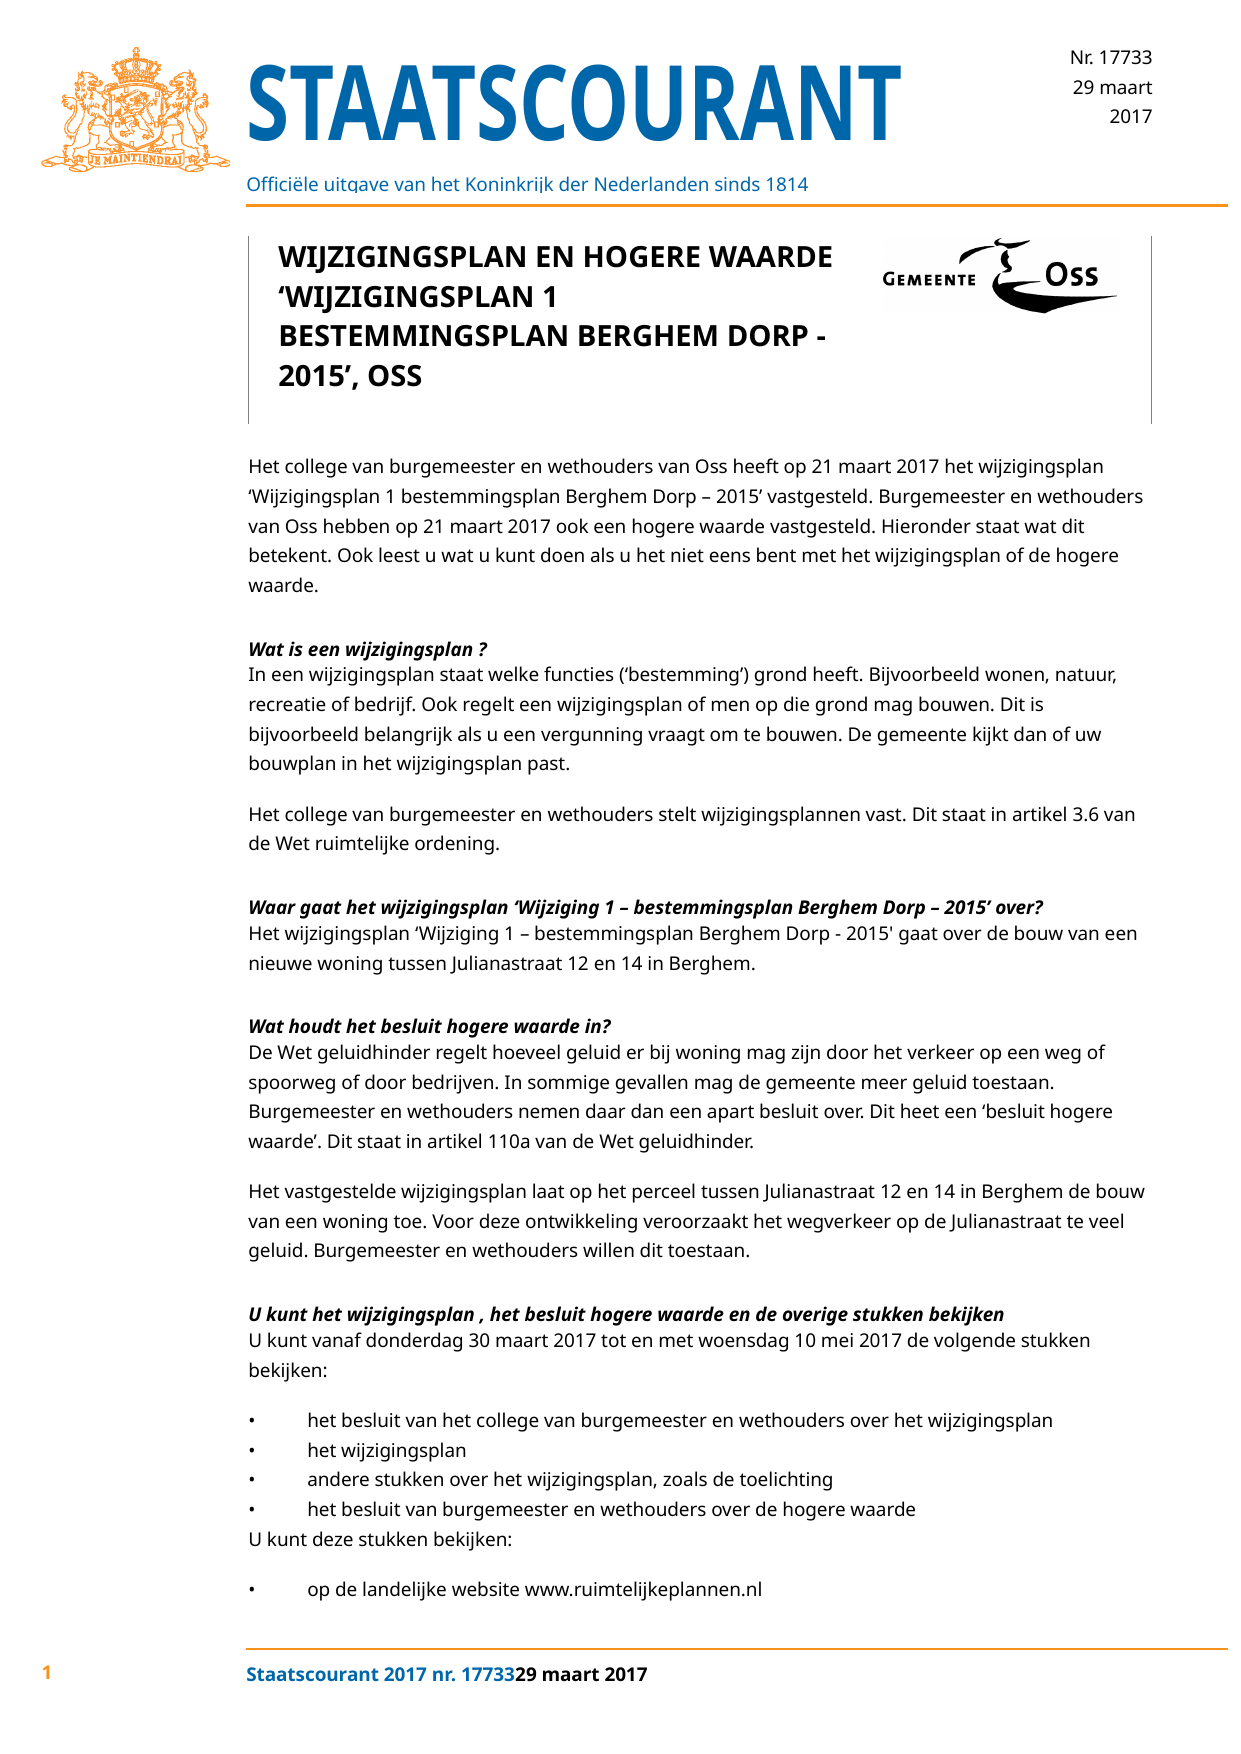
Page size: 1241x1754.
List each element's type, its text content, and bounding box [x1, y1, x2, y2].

list het besluit van het college van burgemeester en wethouders over het wijzigingsplan [248, 1407, 1152, 1433]
text Het vastgestelde wijzigingsplan laat op het perceel tussen Julianastraat 12 en 14 in Berghem de bouw van een woning toe. Voor deze ontwikkeling veroorzaakt het wegverkeer op de Julianastraat te veel geluid. Burgemeester en wethouders willen dit toestaan. [248, 1178, 1152, 1263]
text U kunt het wijzigingsplan , het besluit hogere waarde en de overige stukken bekijken [248, 1302, 1152, 1327]
text Het college van burgemeester en wethouders stelt wijzigingsplannen vast. Dit staat in artikel 3.6 van de Wet ruimtelijke ordening. [248, 801, 1152, 856]
text Wat is een wijzigingsplan ? [248, 636, 1152, 662]
picture [41, 47, 231, 172]
table_header WIJZIGINGSPLAN EN HOGERE WAARDE ‘WIJZIGINGSPLAN 1 BESTEMMINGSPLAN BERGHEM DORP - 2015’, OSS [249, 236, 850, 424]
text U kunt deze stukken bekijken: [248, 1526, 1152, 1551]
list andere stukken over het wijzigingsplan, zoals de toelichting [248, 1467, 1152, 1492]
list het besluit van burgemeester en wethouders over de hogere waarde [248, 1496, 1152, 1522]
text Wat houdt het besluit hogere waarde in? [248, 1014, 1152, 1039]
text U kunt vanaf donderdag 30 maart 2017 tot en met woensdag 10 mei 2017 de volgende stukken bekijken: [248, 1327, 1152, 1383]
text De Wet geluidhinder regelt hoeveel geluid er bij woning mag zijn door het verkeer op een weg of spoorweg of door bedrijven. In sommige gevallen mag de gemeente meer geluid toestaan. Burgemeester en wethouders nemen daar dan een apart besluit over. Dit heet een ‘besluit hogere waarde’. Dit staat in artikel 110a van de Wet geluidhinder. [248, 1039, 1152, 1154]
text Het wijzigingsplan ‘Wijziging 1 – bestemmingsplan Berghem Dorp - 2015' gaat over de bouw van een nieuwe woning tussen Julianastraat 12 en 14 in Berghem. [248, 920, 1152, 975]
text In een wijzigingsplan staat welke functies (‘bestemming’) grond heeft. Bijvoorbeeld wonen, natuur, recreatie of bedrijf. Ook regelt een wijzigingsplan of men op die grond mag bouwen. Dit is bijvoorbeeld belangrijk als u een vergunning vraagt om te bouwen. De gemeente kijkt dan of uw bouwplan in het wijzigingsplan past. [248, 662, 1152, 776]
text Waar gaat het wijzigingsplan ‘Wijziging 1 – bestemmingsplan Berghem Dorp – 2015’ over? [248, 894, 1152, 920]
text Het college van burgemeester en wethouders van Oss heeft op 21 maart 2017 het wijzigingsplan ‘Wijzigingsplan 1 bestemmingsplan Berghem Dorp – 2015’ vastgesteld. Burgemeester en wethouders van Oss hebben op 21 maart 2017 ook een hogere waarde vastgesteld. Hieronder staat wat dit betekent. Ook leest u wat u kunt doen als u het niet eens bent met het wijzigingsplan of de hogere waarde. [248, 454, 1152, 598]
table_header [850, 236, 1151, 424]
picture [882, 236, 1119, 314]
list op de landelijke website www.ruimtelijkeplannen.nl [248, 1576, 1152, 1602]
list het wijzigingsplan [248, 1437, 1152, 1463]
